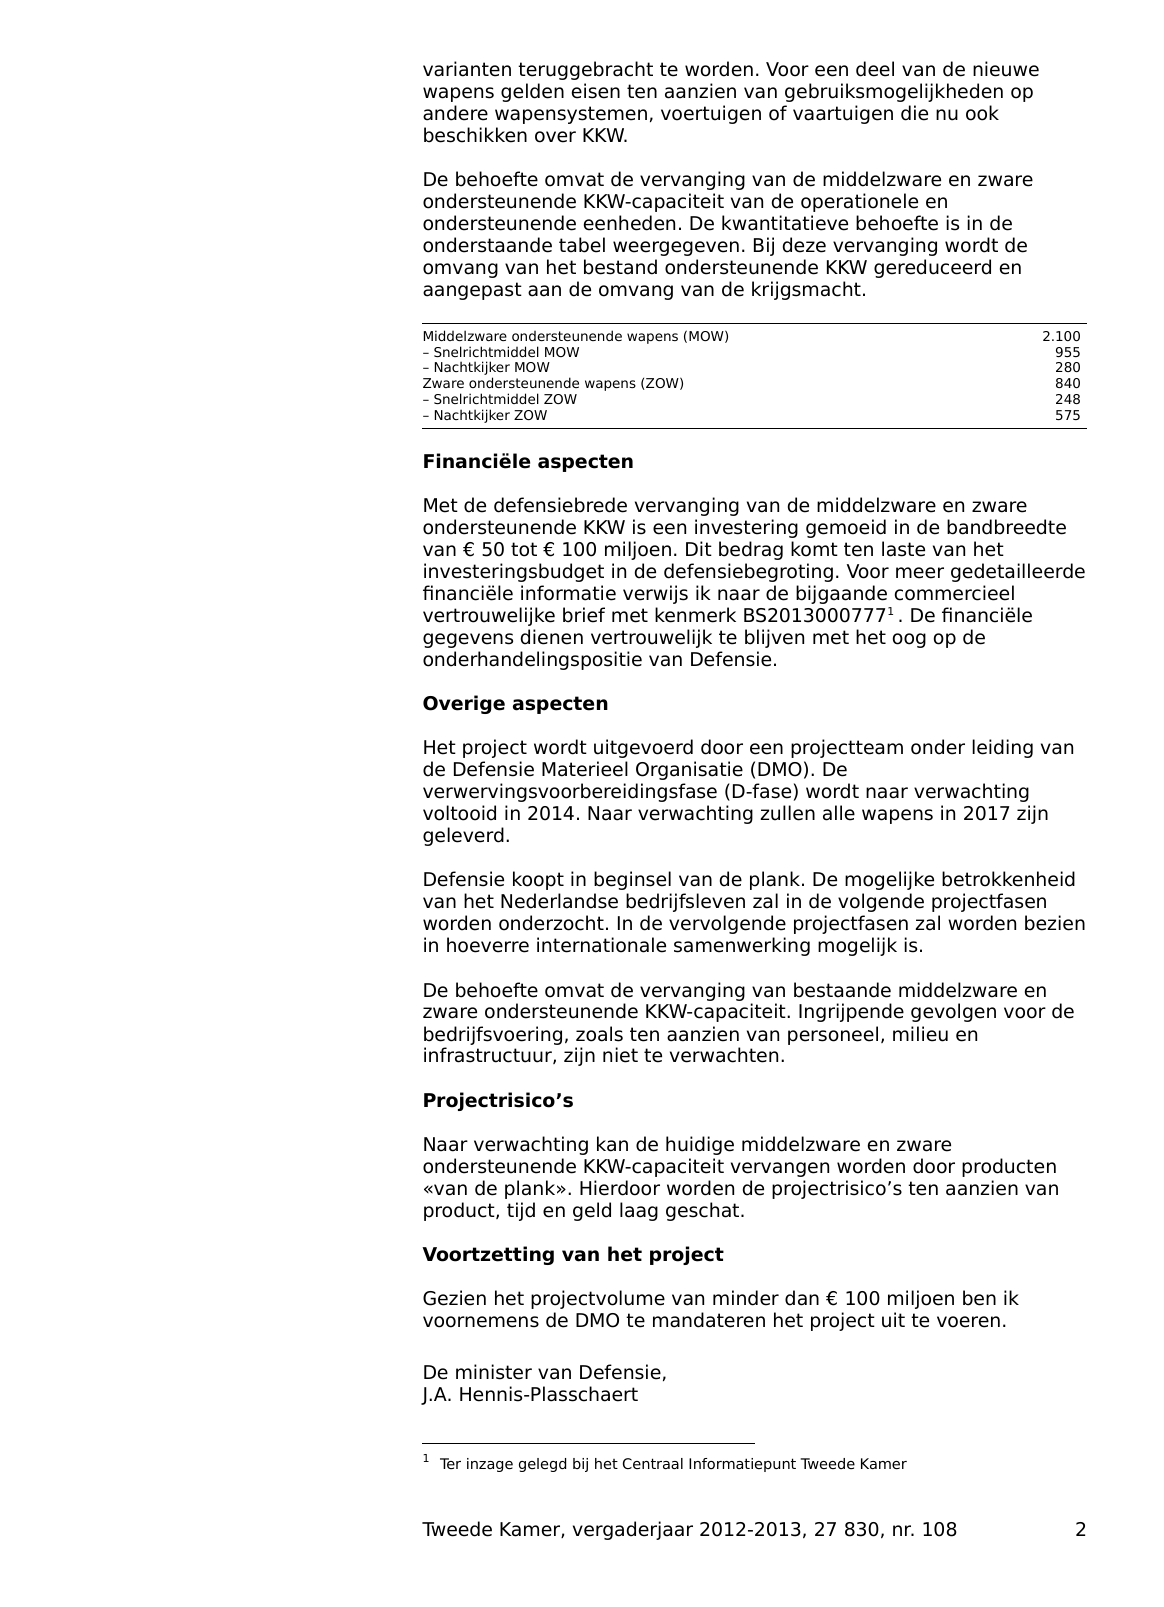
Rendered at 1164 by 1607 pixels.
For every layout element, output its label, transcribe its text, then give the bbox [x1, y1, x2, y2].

text Met de defensiebrede vervanging van de middelzware en zware ondersteunende KKW is een investering gemoeid in de bandbreedte van € 50 tot € 100 miljoen. Dit bedrag komt ten laste van het investeringsbudget in de defensiebegroting. Voor meer gedetailleerde financiële informatie verwijs ik naar de bijgaande commercieel vertrouwelijke brief met kenmerk BS2013000777. De financiële gegevens dienen vertrouwelijk te blijven met het oog op de onderhandelingspositie van Defensie. [422, 495, 1087, 671]
table_cell – Nachtkijker MOW [422, 360, 1013, 376]
text De behoefte omvat de vervanging van bestaande middelzware en zware ondersteunende KKW-capaciteit. Ingrijpende gevolgen voor de bedrijfsvoering, zoals ten aanzien van personeel, milieu en infrastructuur, zijn niet te verwachten. [422, 979, 1087, 1067]
subtitle Projectrisico’s [422, 1089, 1087, 1112]
text Naar verwachting kan de huidige middelzware en zware ondersteunende KKW-capaciteit vervangen worden door producten «van de plank». Hierdoor worden de projectrisico’s ten aanzien van product, tijd en geld laag geschat. [422, 1134, 1087, 1222]
table_cell – Snelrichtmiddel ZOW [422, 392, 1013, 407]
text Defensie koopt in beginsel van de plank. De mogelijke betrokkenheid van het Nederlandse bedrijfsleven zal in de volgende projectfasen worden onderzocht. In de vervolgende projectfasen zal worden bezien in hoeverre internationale samenwerking mogelijk is. [422, 869, 1087, 957]
table_cell 575 [1013, 407, 1087, 428]
text De minister van Defensie, J.A. Hennis-Plasschaert [422, 1362, 1087, 1406]
table_header 2.100 [1013, 324, 1087, 344]
subtitle Overige aspecten [422, 693, 1087, 715]
text De behoefte omvat de vervanging van de middelzware en zware ondersteunende KKW-capaciteit van de operationele en ondersteunende eenheden. De kwantitatieve behoefte is in de onderstaande tabel weergegeven. Bij deze vervanging wordt de omvang van het bestand ondersteunende KKW gereduceerd en aangepast aan de omvang van de krijgsmacht. [422, 169, 1087, 301]
text Ter inzage gelegd bij het Centraal Informatiepunt Tweede Kamer [422, 1452, 1087, 1474]
table_header Middelzware ondersteunende wapens (MOW) [422, 324, 1013, 344]
table_cell Zware ondersteunende wapens (ZOW) [422, 376, 1013, 392]
text Gezien het projectvolume van minder dan € 100 miljoen ben ik voornemens de DMO te mandateren het project uit te voeren. [422, 1288, 1087, 1332]
text varianten teruggebracht te worden. Voor een deel van de nieuwe wapens gelden eisen ten aanzien van gebruiksmogelijkheden op andere wapensystemen, voertuigen of vaartuigen die nu ook beschikken over KKW. [422, 59, 1087, 147]
table_cell – Snelrichtmiddel MOW [422, 344, 1013, 360]
text Het project wordt uitgevoerd door een projectteam onder leiding van de Defensie Materieel Organisatie (DMO). De verwervingsvoorbereidingsfase (D-fase) wordt naar verwachting voltooid in 2014. Naar verwachting zullen alle wapens in 2017 zijn geleverd. [422, 737, 1087, 847]
table_cell 280 [1013, 360, 1087, 376]
subtitle Financiële aspecten [422, 451, 1087, 473]
table_cell 248 [1013, 392, 1087, 407]
table_cell 955 [1013, 344, 1087, 360]
table_cell – Nachtkijker ZOW [422, 407, 1013, 428]
subtitle Voortzetting van het project [422, 1244, 1087, 1266]
table_cell 840 [1013, 376, 1087, 392]
